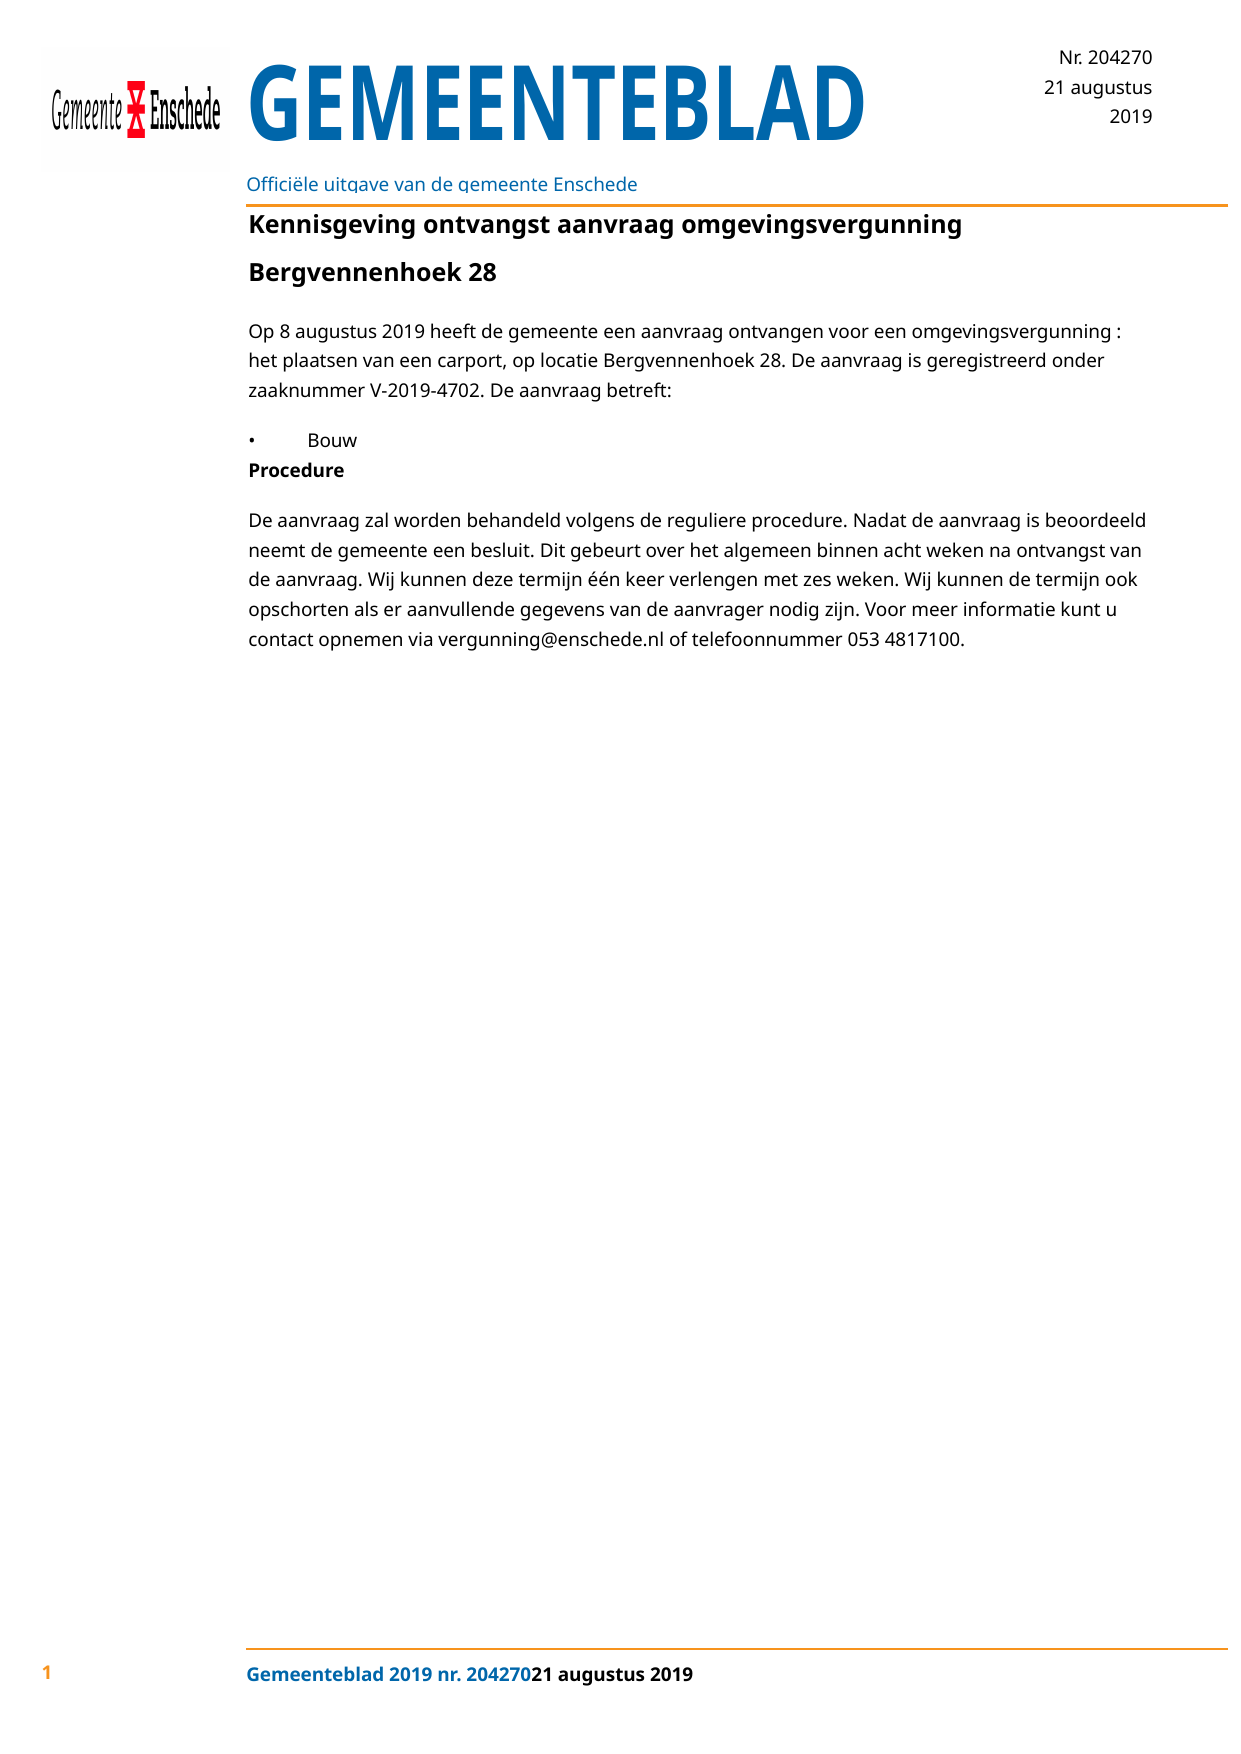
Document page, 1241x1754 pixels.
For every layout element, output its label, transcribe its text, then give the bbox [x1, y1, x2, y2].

picture [41, 47, 231, 172]
text Kennisgeving ontvangst aanvraag omgevingsvergunning Bergvennenhoek 28 [248, 207, 1152, 288]
text De aanvraag zal worden behandeld volgens de reguliere procedure. Nadat de aanvraag is beoordeeld neemt de gemeente een besluit. Dit gebeurt over het algemeen binnen acht weken na ontvangst van de aanvraag. Wij kunnen deze termijn één keer verlengen met zes weken. Wij kunnen de termijn ook opschorten als er aanvullende gegevens van de aanvrager nodig zijn. Voor meer informatie kunt u contact opnemen via vergunning@enschede.nl of telefoonnummer 053 4817100. [248, 507, 1152, 652]
text Procedure [248, 457, 1152, 483]
text Op 8 augustus 2019 heeft de gemeente een aanvraag ontvangen voor een omgevingsvergunning : het plaatsen van een carport, op locatie Bergvennenhoek 28. De aanvraag is geregistreerd onder zaaknummer V-2019-4702. De aanvraag betreft: [248, 318, 1152, 403]
list Bouw [248, 427, 1152, 453]
